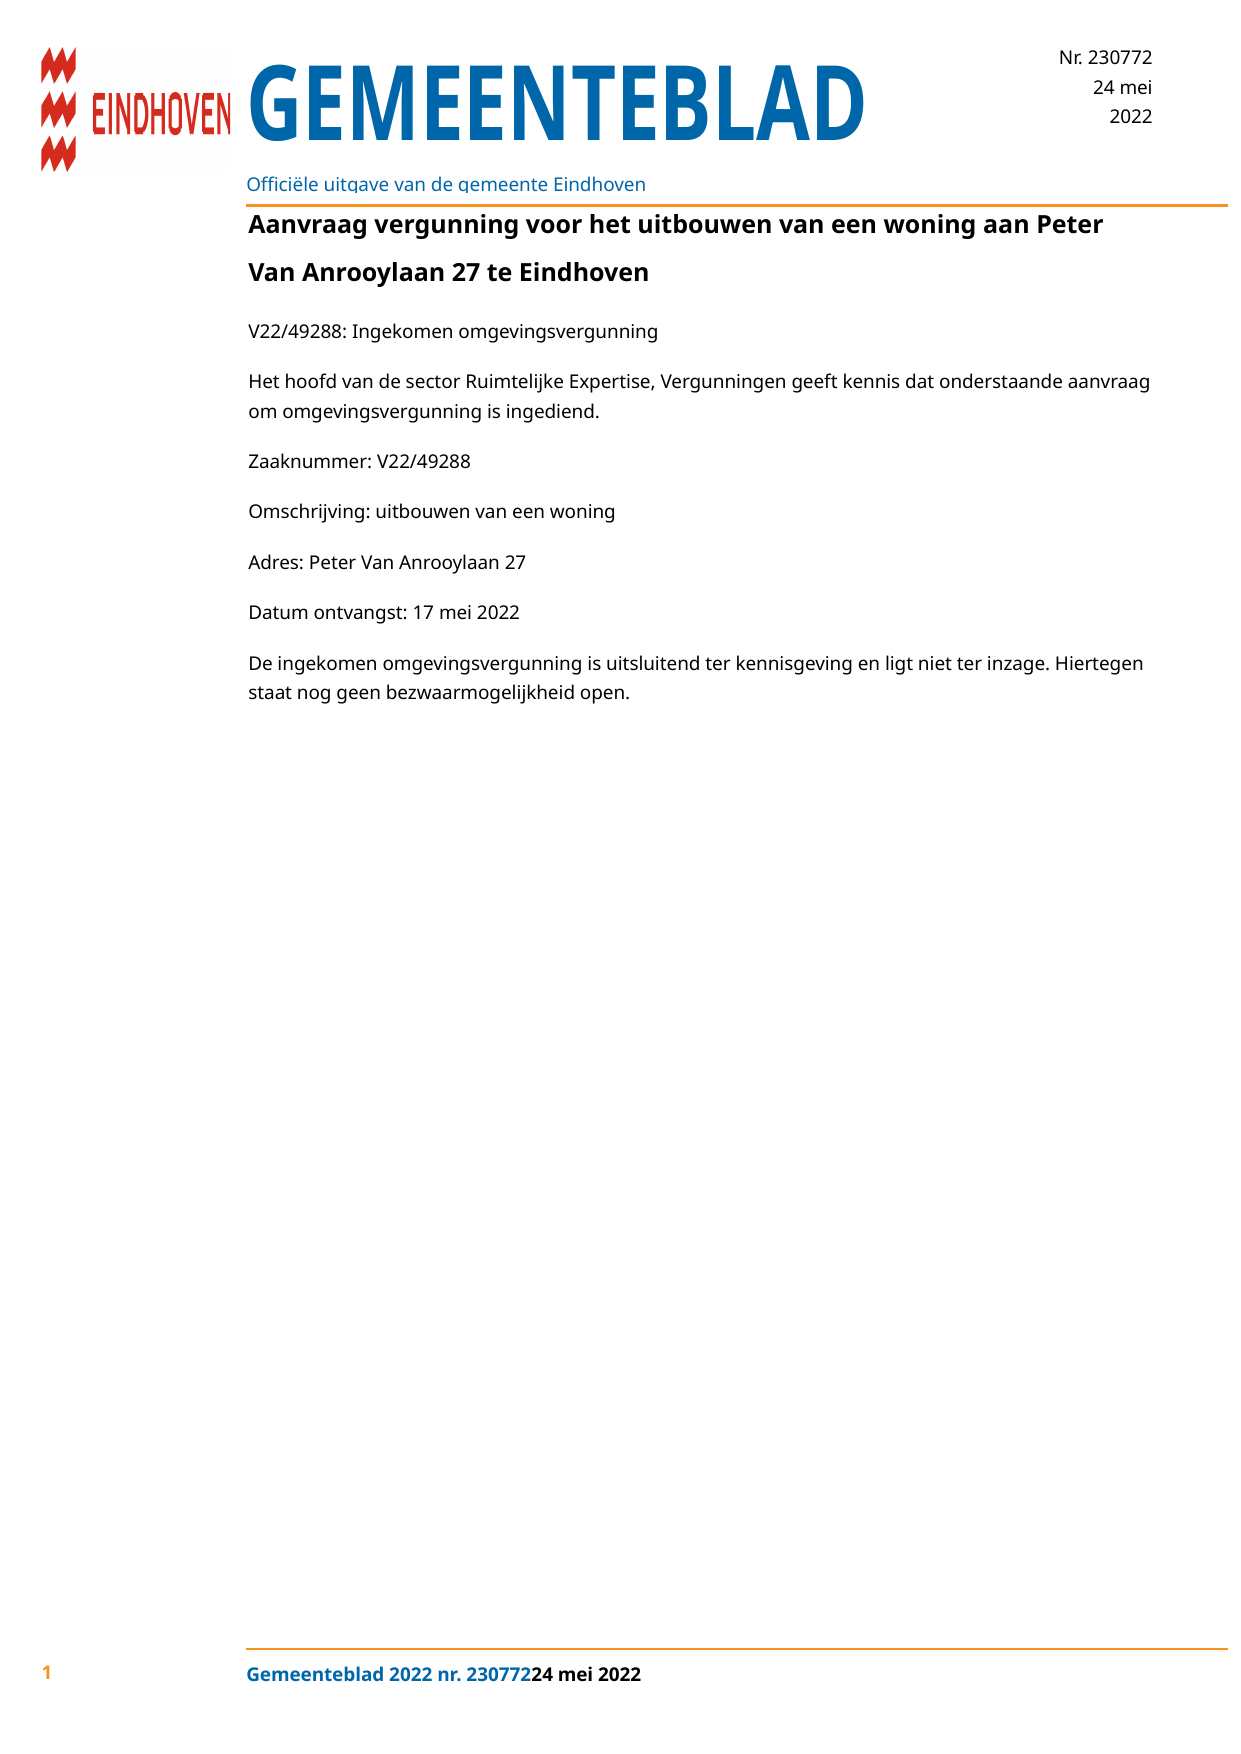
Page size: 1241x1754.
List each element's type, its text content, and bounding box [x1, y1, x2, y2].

text Zaaknummer: V22/49288 [248, 448, 1152, 474]
text Het hoofd van de sector Ruimtelijke Expertise, Vergunningen geeft kennis dat onderstaande aanvraag om omgevingsvergunning is ingediend. [248, 368, 1152, 424]
text Aanvraag vergunning voor het uitbouwen van een woning aan Peter Van Anrooylaan 27 te Eindhoven [248, 207, 1152, 288]
text Omschrijving: uitbouwen van een woning [248, 499, 1152, 524]
text De ingekomen omgevingsvergunning is uitsluitend ter kennisgeving en ligt niet ter inzage. Hiertegen staat nog geen bezwaarmogelijkheid open. [248, 650, 1152, 705]
text V22/49288: Ingekomen omgevingsvergunning [248, 318, 1152, 344]
picture [41, 47, 231, 172]
text Datum ontvangst: 17 mei 2022 [248, 599, 1152, 625]
text Adres: Peter Van Anrooylaan 27 [248, 549, 1152, 575]
